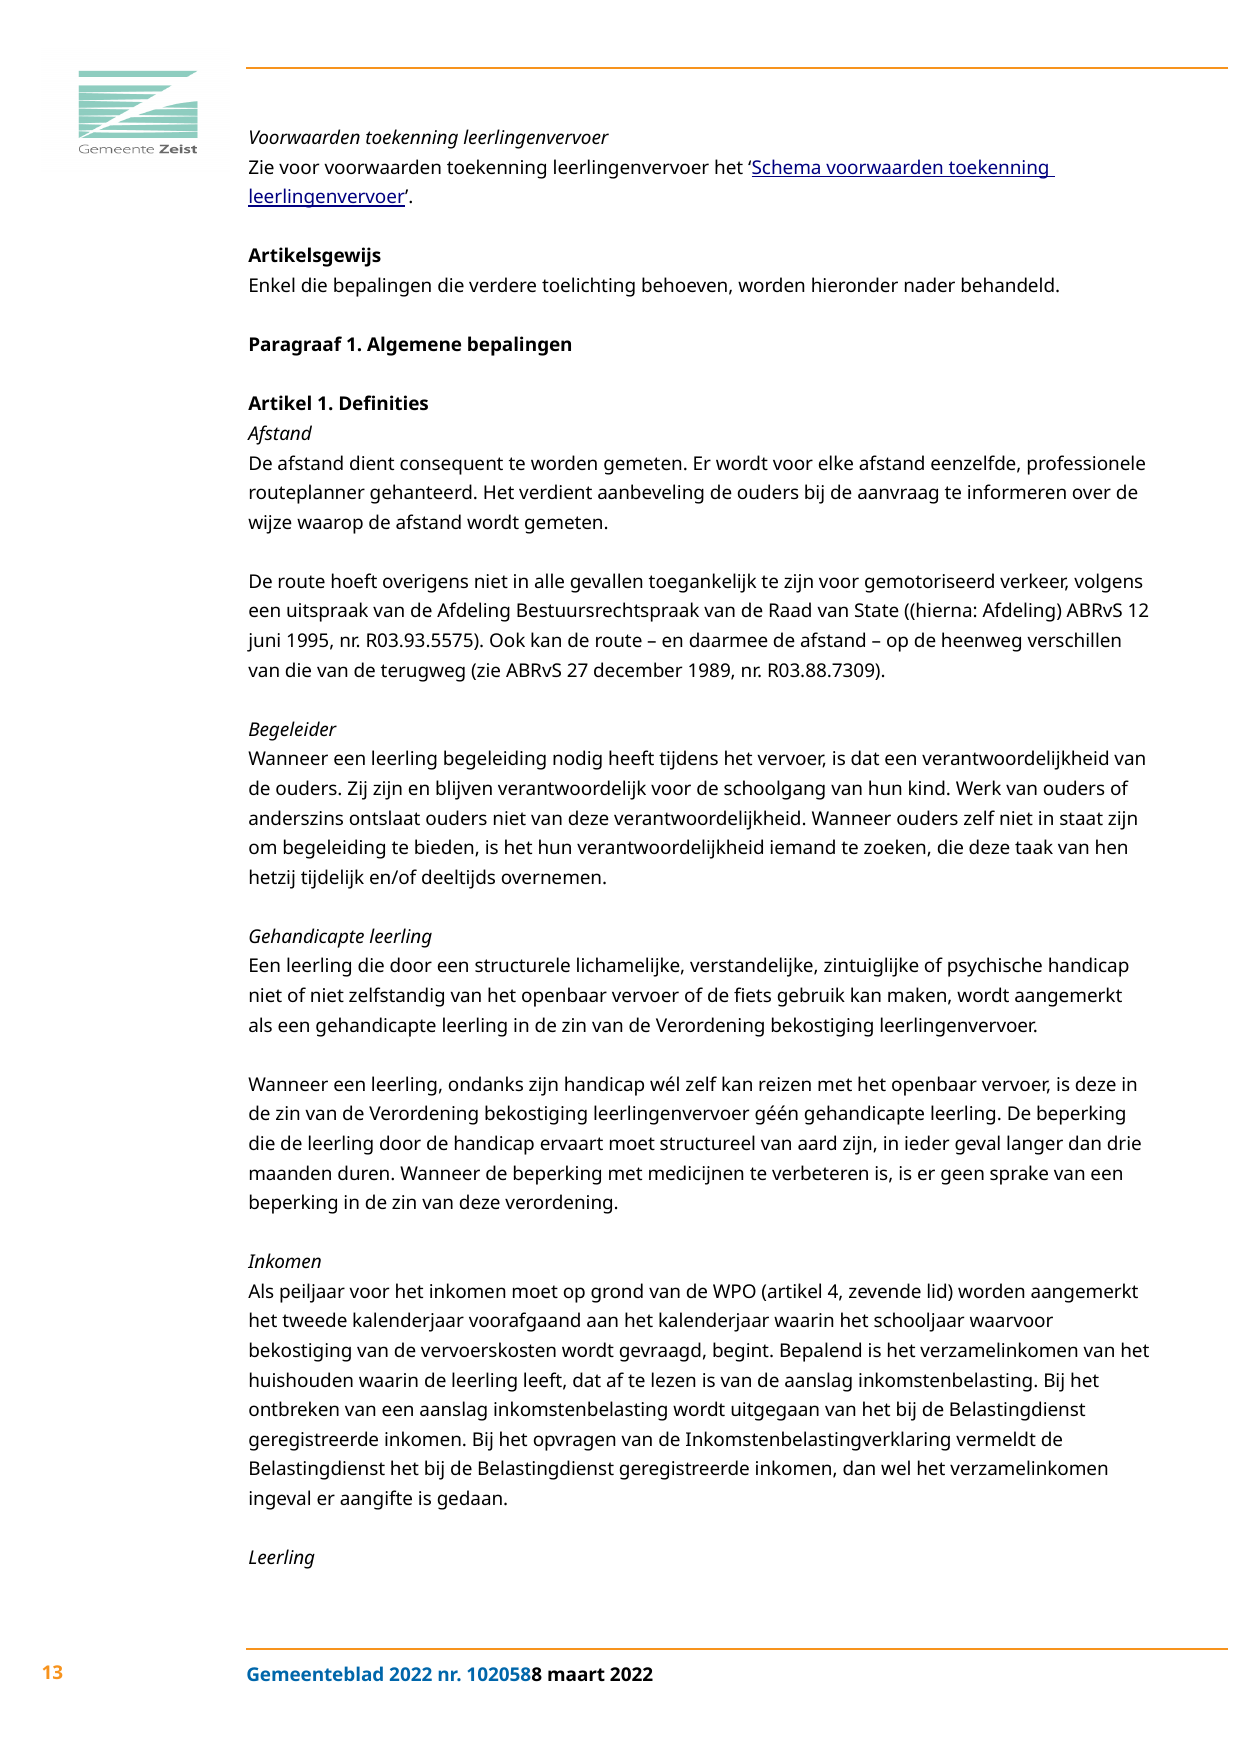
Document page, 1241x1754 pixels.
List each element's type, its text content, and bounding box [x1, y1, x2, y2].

text De route hoeft overigens niet in alle gevallen toegankelijk te zijn voor gemotoriseerd verkeer, volgens een uitspraak van de Afdeling Bestuursrechtspraak van de Raad van State ((hierna: Afdeling) ABRvS 12 juni 1995, nr. R03.93.5575). Ook kan de route – en daarmee de afstand – op de heenweg verschillen van die van de terugweg (zie ABRvS 27 december 1989, nr. R03.88.7309). [248, 568, 1152, 683]
text Begeleider [248, 716, 1152, 742]
text Voorwaarden toekenning leerlingenvervoer [248, 124, 1152, 150]
text Artikel 1. Definities [248, 391, 1152, 416]
text Afstand [248, 420, 1152, 446]
text Artikelsgewijs [248, 243, 1152, 268]
text Leerling [248, 1544, 1152, 1570]
picture [41, 47, 231, 172]
text Wanneer een leerling begeleiding nodig heeft tijdens het vervoer, is dat een verantwoordelijkheid van de ouders. Zij zijn en blijven verantwoordelijk voor de schoolgang van hun kind. Werk van ouders of anderszins ontslaat ouders niet van deze verantwoordelijkheid. Wanneer ouders zelf niet in staat zijn om begeleiding te bieden, is het hun verantwoordelijkheid iemand te zoeken, die deze taak van hen hetzij tijdelijk en/of deeltijds overnemen. [248, 746, 1152, 890]
text Zie voor voorwaarden toekenning leerlingenvervoer het ‘Schema voorwaarden toekenning leerlingenvervoer’. [248, 154, 1152, 209]
text Een leerling die door een structurele lichamelijke, verstandelijke, zintuiglijke of psychische handicap niet of niet zelfstandig van het openbaar vervoer of de fiets gebruik kan maken, wordt aangemerkt als een gehandicapte leerling in de zin van de Verordening bekostiging leerlingenvervoer. [248, 953, 1152, 1038]
text Als peiljaar voor het inkomen moet op grond van de WPO (artikel 4, zevende lid) worden aangemerkt het tweede kalenderjaar voorafgaand aan het kalenderjaar waarin het schooljaar waarvoor bekostiging van de vervoerskosten wordt gevraagd, begint. Bepalend is het verzamelinkomen van het huishouden waarin de leerling leeft, dat af te lezen is van de aanslag inkomstenbelasting. Bij het ontbreken van een aanslag inkomstenbelasting wordt uitgegaan van het bij de Belastingdienst geregistreerde inkomen. Bij het opvragen van de Inkomstenbelastingverklaring vermeldt de Belastingdienst het bij de Belastingdienst geregistreerde inkomen, dan wel het verzamelinkomen ingeval er aangifte is gedaan. [248, 1278, 1152, 1511]
text Gehandicapte leerling [248, 923, 1152, 949]
text Enkel die bepalingen die verdere toelichting behoeven, worden hieronder nader behandeld. [248, 272, 1152, 298]
text Paragraaf 1. Algemene bepalingen [248, 331, 1152, 357]
text De afstand dient consequent te worden gemeten. Er wordt voor elke afstand eenzelfde, professionele routeplanner gehanteerd. Het verdient aanbeveling de ouders bij de aanvraag te informeren over de wijze waarop de afstand wordt gemeten. [248, 450, 1152, 535]
text Wanneer een leerling, ondanks zijn handicap wél zelf kan reizen met het openbaar vervoer, is deze in de zin van de Verordening bekostiging leerlingenvervoer géén gehandicapte leerling. De beperking die de leerling door de handicap ervaart moet structureel van aard zijn, in ieder geval langer dan drie maanden duren. Wanneer de beperking met medicijnen te verbeteren is, is er geen sprake van een beperking in de zin van deze verordening. [248, 1071, 1152, 1215]
text Inkomen [248, 1248, 1152, 1274]
